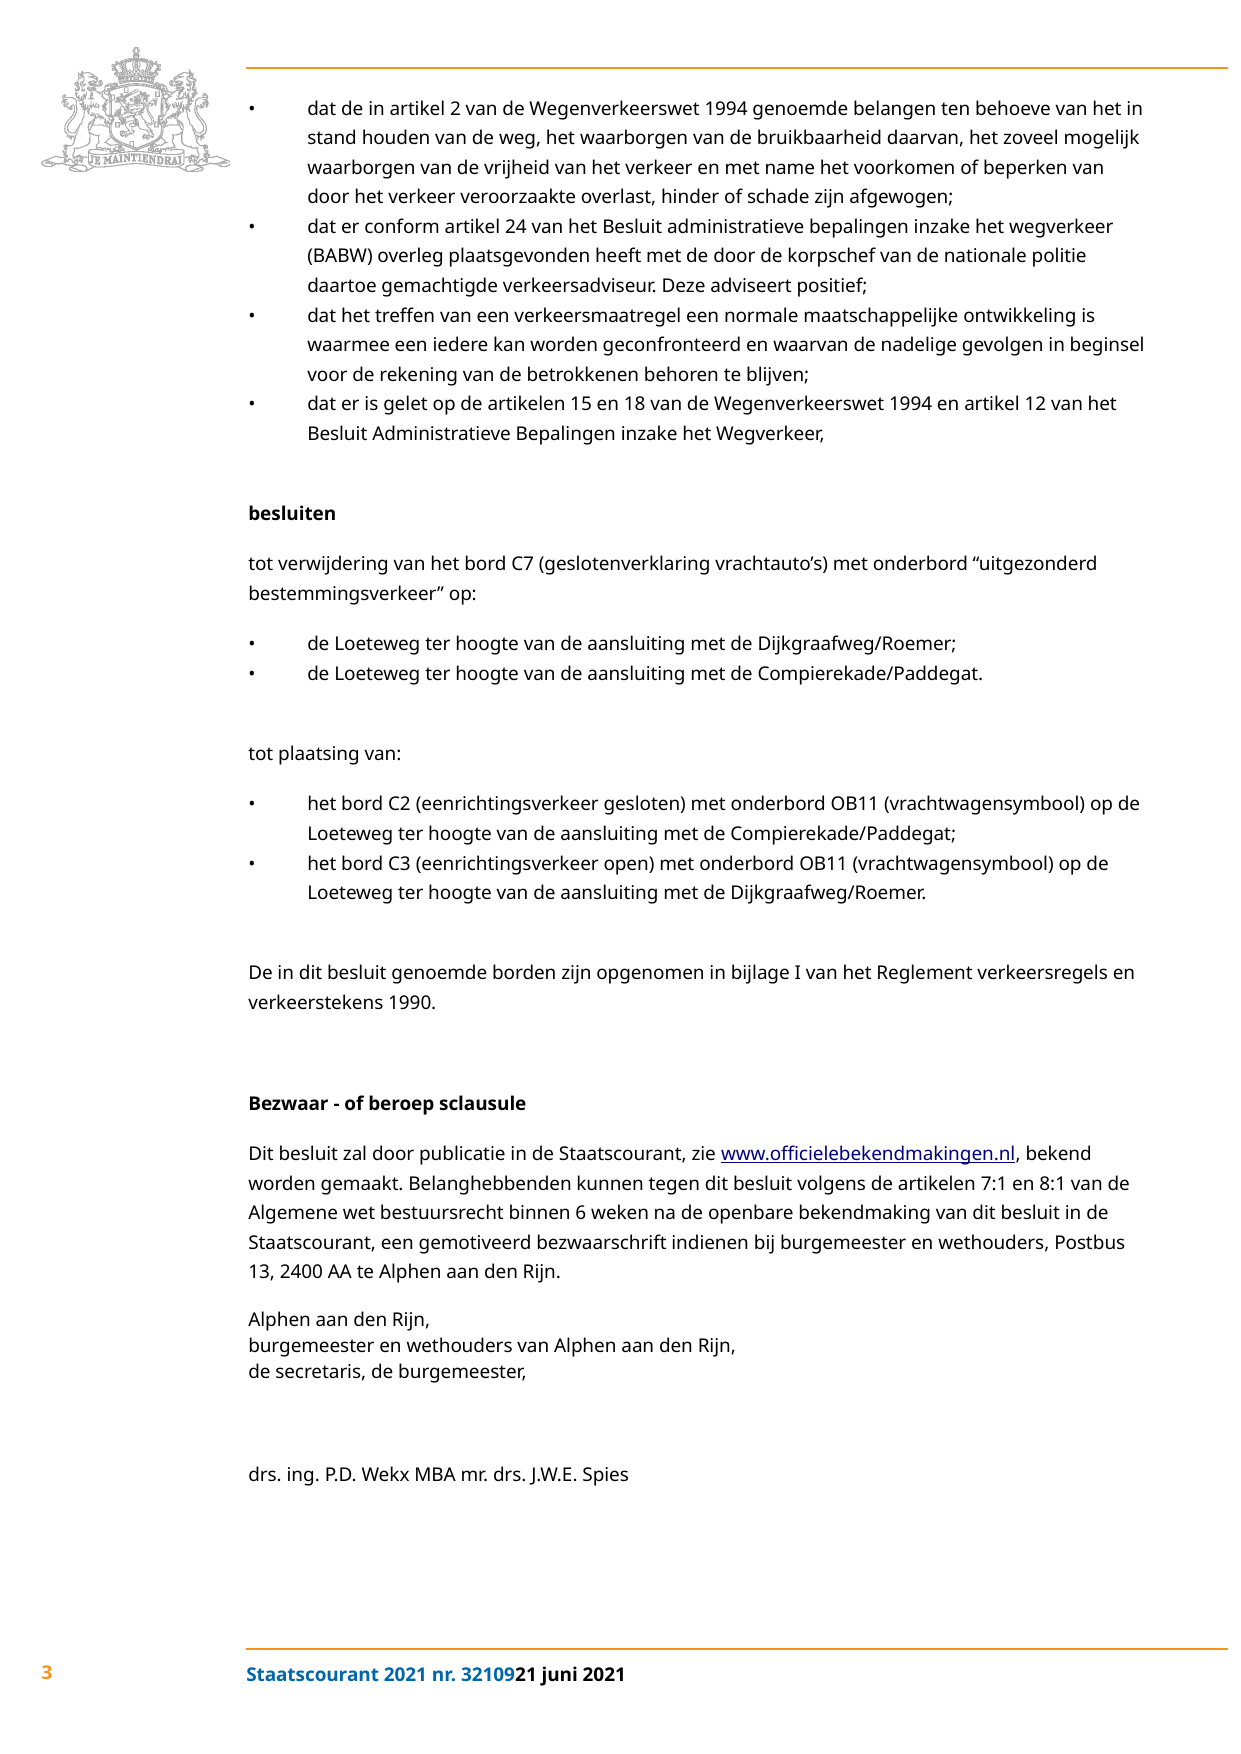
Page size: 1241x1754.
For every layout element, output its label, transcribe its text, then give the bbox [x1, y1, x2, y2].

list het bord C3 (eenrichtingsverkeer open) met onderbord OB11 (vrachtwagensymbool) op de Loeteweg ter hoogte van de aansluiting met de Dijkgraafweg/Roemer. [248, 850, 1152, 905]
picture [41, 47, 231, 172]
list dat de in artikel 2 van de Wegenverkeerswet 1994 genoemde belangen ten behoeve van het in stand houden van de weg, het waarborgen van de bruikbaarheid daarvan, het zoveel mogelijk waarborgen van de vrijheid van het verkeer en met name het voorkomen of beperken van door het verkeer veroorzaakte overlast, hinder of schade zijn afgewogen; [248, 95, 1152, 209]
list het bord C2 (eenrichtingsverkeer gesloten) met onderbord OB11 (vrachtwagensymbool) op de Loeteweg ter hoogte van de aansluiting met de Compierekade/Paddegat; [248, 791, 1152, 846]
list dat er conform artikel 24 van het Besluit administratieve bepalingen inzake het wegverkeer (BABW) overleg plaatsgevonden heeft met de door de korpschef van de nationale politie daartoe gemachtigde verkeersadviseur. Deze adviseert positief; [248, 213, 1152, 298]
text besluiten [248, 500, 1152, 526]
list dat het treffen van een verkeersmaatregel een normale maatschappelijke ontwikkeling is waarmee een iedere kan worden geconfronteerd en waarvan de nadelige gevolgen in beginsel voor de rekening van de betrokkenen behoren te blijven; [248, 302, 1152, 387]
list de Loeteweg ter hoogte van de aansluiting met de Dijkgraafweg/Roemer; [248, 631, 1152, 656]
text Bezwaar - of beroep sclausule [248, 1090, 1152, 1116]
text burgemeester en wethouders van Alphen aan den Rijn, [248, 1332, 1152, 1358]
list de Loeteweg ter hoogte van de aansluiting met de Compierekade/Paddegat. [248, 660, 1152, 686]
text De in dit besluit genoemde borden zijn opgenomen in bijlage I van het Reglement verkeersregels en verkeerstekens 1990. [248, 959, 1152, 1015]
text drs. ing. P.D. Wekx MBA mr. drs. J.W.E. Spies [248, 1461, 1152, 1486]
text tot verwijdering van het bord C7 (geslotenverklaring vrachtauto’s) met onderbord “uitgezonderd bestemmingsverkeer” op: [248, 551, 1152, 606]
list dat er is gelet op de artikelen 15 en 18 van de Wegenverkeerswet 1994 en artikel 12 van het Besluit Administratieve Bepalingen inzake het Wegverkeer, [248, 391, 1152, 446]
text de secretaris, de burgemeester, [248, 1358, 1152, 1383]
text Dit besluit zal door publicatie in de Staatscourant, zie www.officielebekendmakingen.nl, bekend worden gemaakt. Belanghebbenden kunnen tegen dit besluit volgens de artikelen 7:1 en 8:1 van de Algemene wet bestuursrecht binnen 6 weken na de openbare bekendmaking van dit besluit in de Staatscourant, een gemotiveerd bezwaarschrift indienen bij burgemeester en wethouders, Postbus 13, 2400 AA te Alphen aan den Rijn. [248, 1140, 1152, 1284]
text tot plaatsing van: [248, 740, 1152, 766]
text Alphen aan den Rijn, [248, 1306, 1152, 1332]
